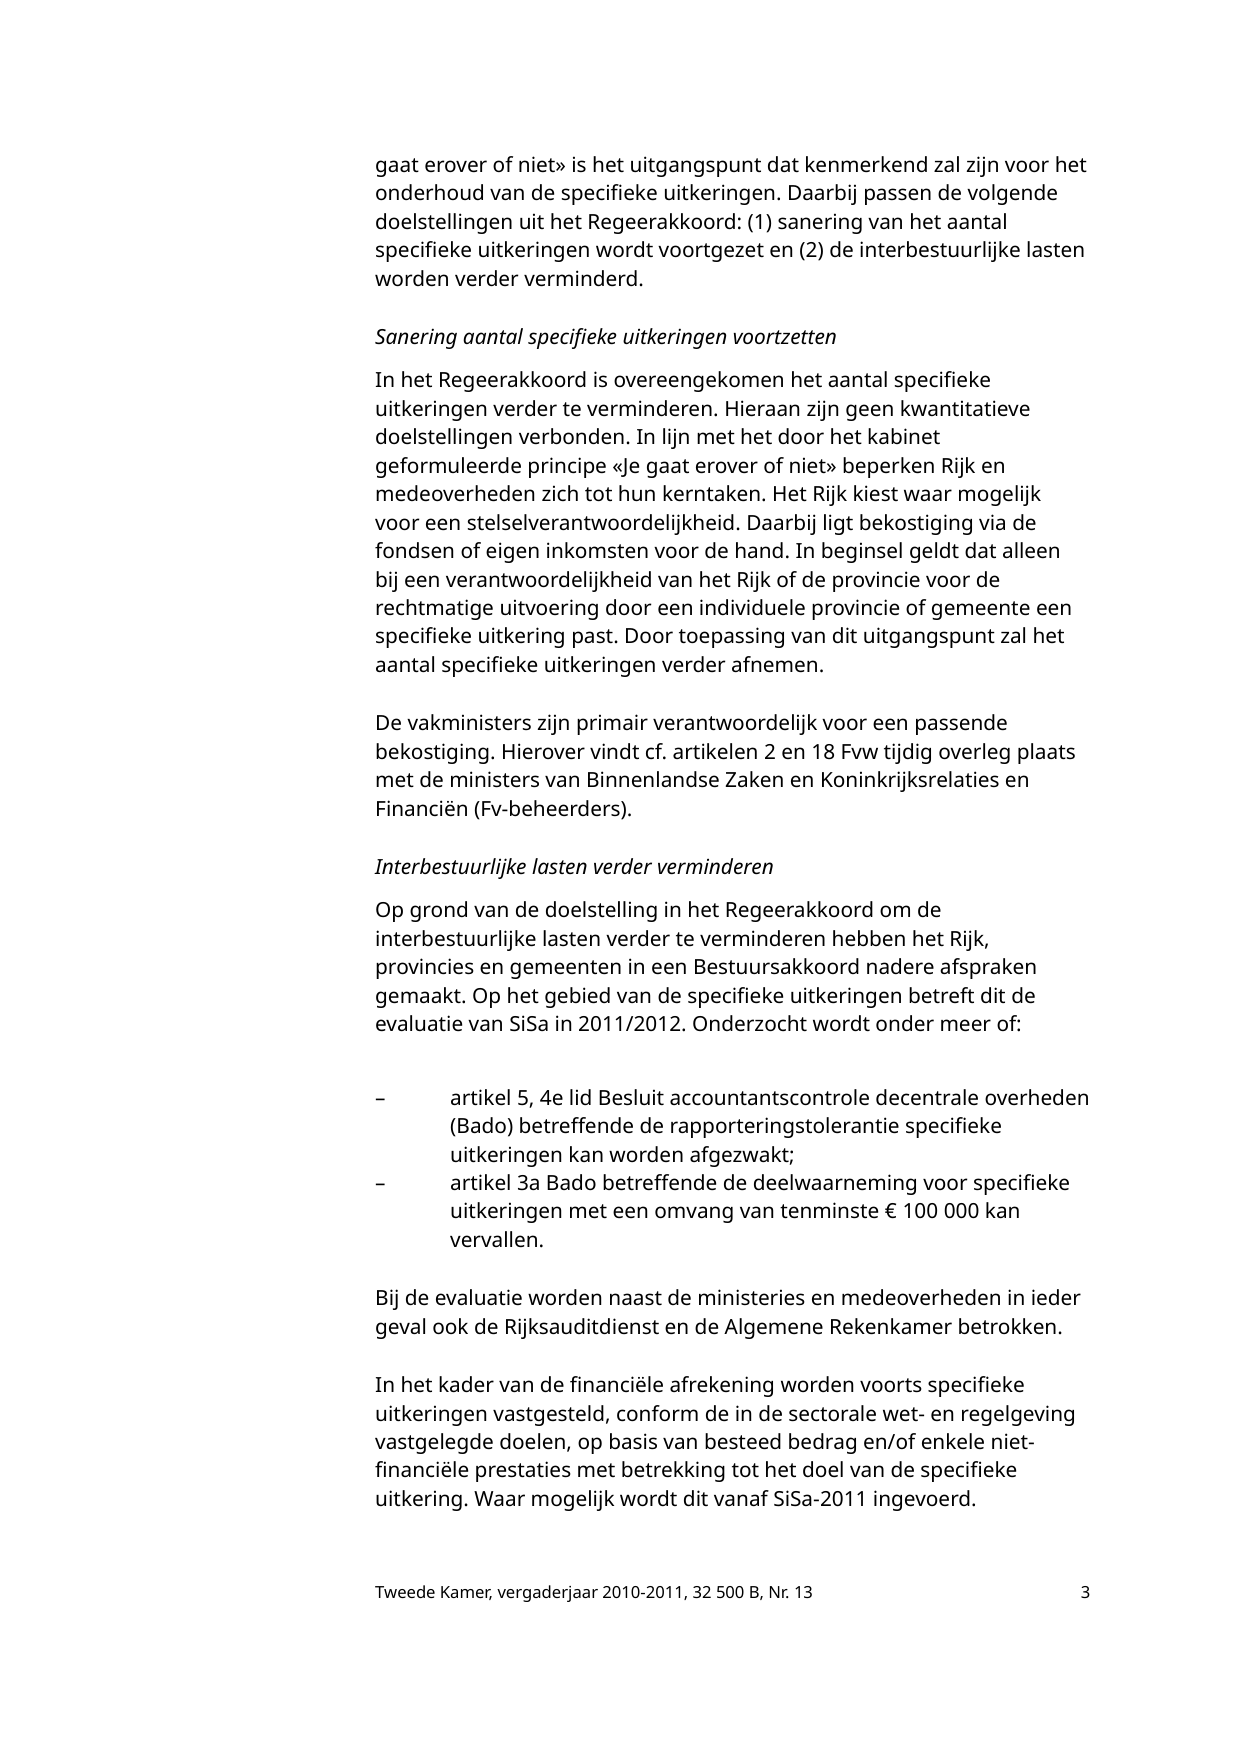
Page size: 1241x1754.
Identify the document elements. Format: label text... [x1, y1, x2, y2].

text Interbestuurlijke lasten verder verminderen [375, 852, 1090, 881]
text gaat erover of niet» is het uitgangspunt dat kenmerkend zal zijn voor het onderhoud van de specifieke uitkeringen. Daarbij passen de volgende doelstellingen uit het Regeerakkoord: (1) sanering van het aantal specifieke uitkeringen wordt voortgezet en (2) de interbestuurlijke lasten worden verder verminderd. [375, 150, 1090, 292]
text De vakministers zijn primair verantwoordelijk voor een passende bekostiging. Hierover vindt cf. artikelen 2 en 18 Fvw tijdig overleg plaats met de ministers van Binnenlandse Zaken en Koninkrijksrelaties en Financiën (Fv-beheerders). [375, 708, 1090, 822]
text Sanering aantal specifieke uitkeringen voortzetten [375, 322, 1090, 351]
text Bij de evaluatie worden naast de ministeries en medeoverheden in ieder geval ook de Rijksauditdienst en de Algemene Rekenkamer betrokken. [375, 1283, 1090, 1340]
text In het kader van de financiële afrekening worden voorts specifieke uitkeringen vastgesteld, conform de in de sectorale wet- en regelgeving vastgelegde doelen, op basis van besteed bedrag en/of enkele niet-financiële prestaties met betrekking tot het doel van de specifieke uitkering. Waar mogelijk wordt dit vanaf SiSa-2011 ingevoerd. [375, 1370, 1090, 1512]
list artikel 5, 4e lid Besluit accountantscontrole decentrale overheden (Bado) betreffende de rapporteringstolerantie specifieke uitkeringen kan worden afgezwakt; [375, 1083, 1090, 1168]
text In het Regeerakkoord is overeengekomen het aantal specifieke uitkeringen verder te verminderen. Hieraan zijn geen kwantitatieve doelstellingen verbonden. In lijn met het door het kabinet geformuleerde principe «Je gaat erover of niet» beperken Rijk en medeoverheden zich tot hun kerntaken. Het Rijk kiest waar mogelijk voor een stelselverantwoordelijkheid. Daarbij ligt bekostiging via de fondsen of eigen inkomsten voor de hand. In beginsel geldt dat alleen bij een verantwoordelijkheid van het Rijk of de provincie voor de rechtmatige uitvoering door een individuele provincie of gemeente een specifieke uitkering past. Door toepassing van dit uitgangspunt zal het aantal specifieke uitkeringen verder afnemen. [375, 366, 1090, 678]
text Op grond van de doelstelling in het Regeerakkoord om de interbestuurlijke lasten verder te verminderen hebben het Rijk, provincies en gemeenten in een Bestuursakkoord nadere afspraken gemaakt. Op het gebied van de specifieke uitkeringen betreft dit de evaluatie van SiSa in 2011/2012. Onderzocht wordt onder meer of: [375, 896, 1090, 1038]
list artikel 3a Bado betreffende de deelwaarneming voor specifieke uitkeringen met een omvang van tenminste € 100 000 kan vervallen. [375, 1168, 1090, 1253]
